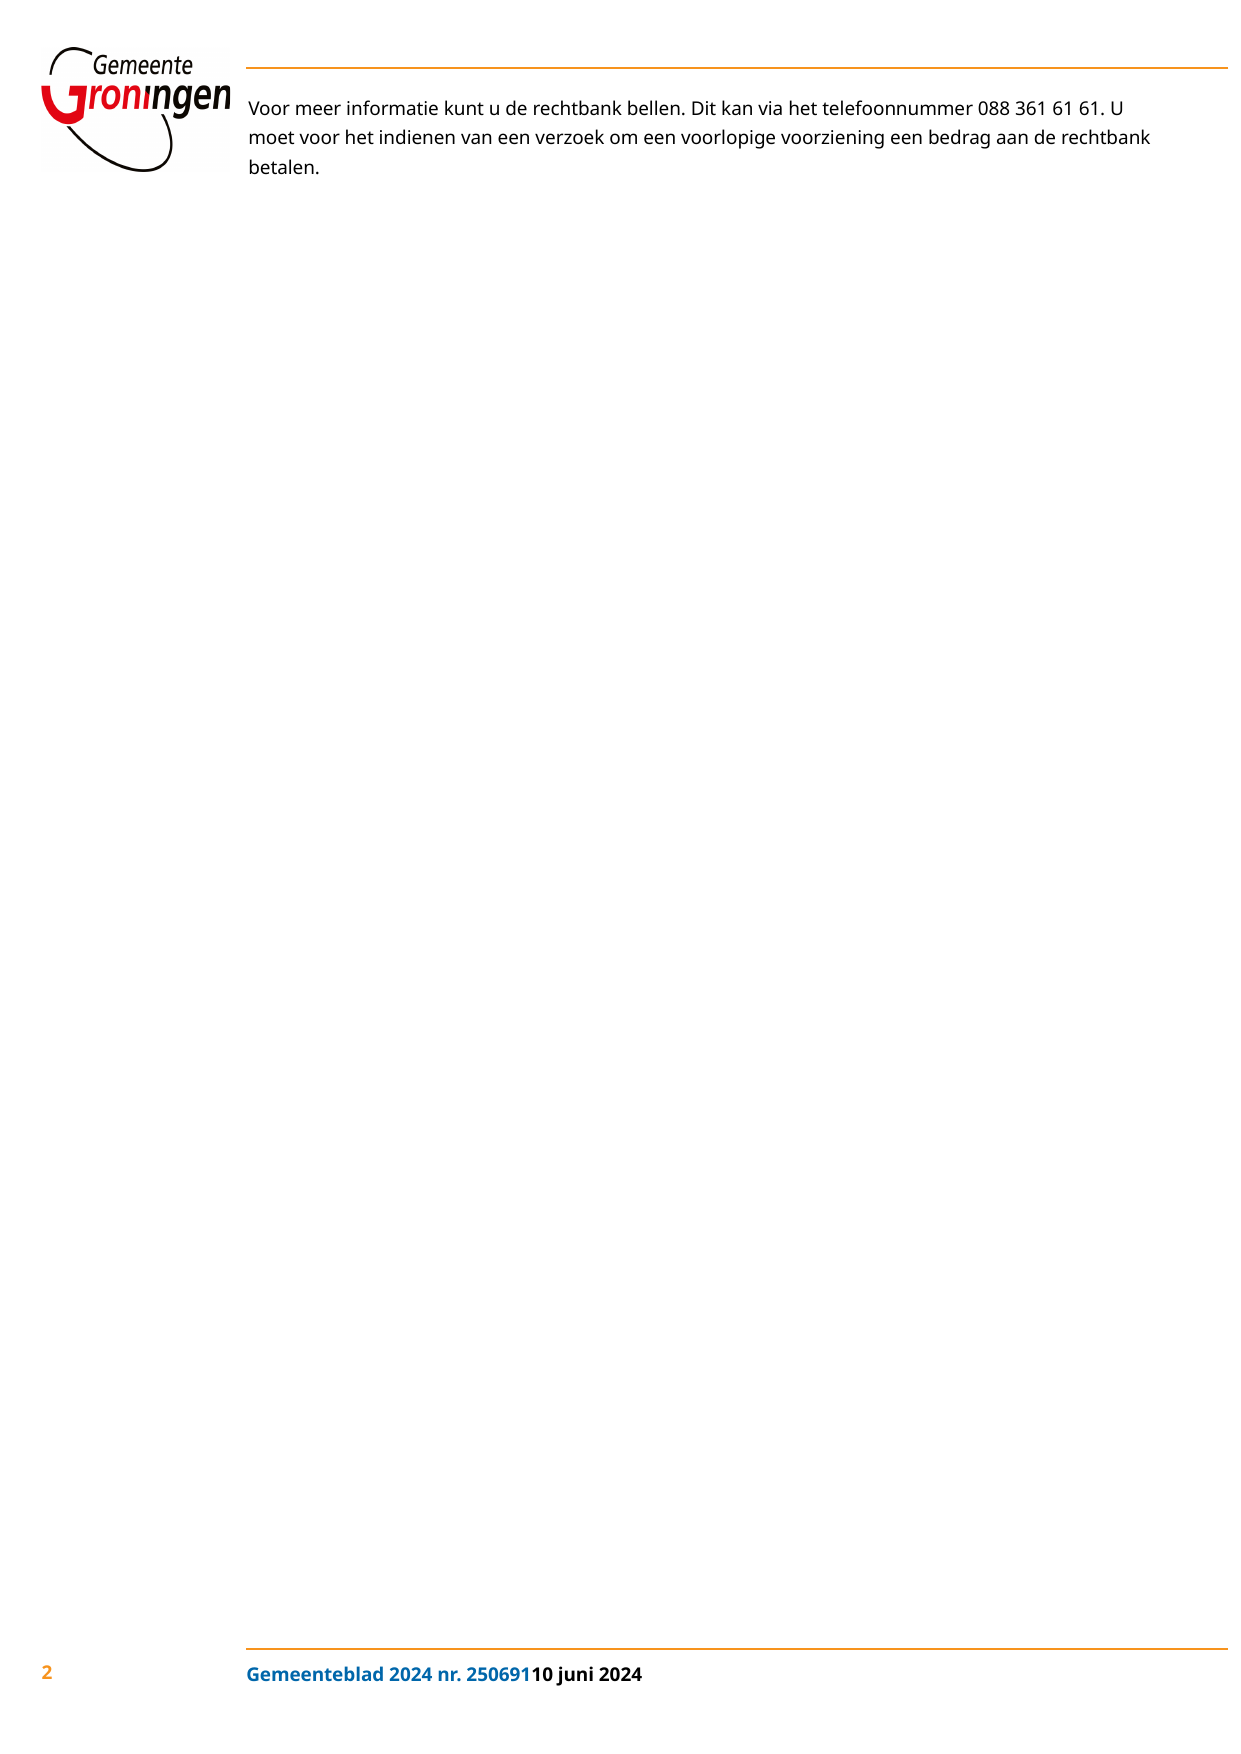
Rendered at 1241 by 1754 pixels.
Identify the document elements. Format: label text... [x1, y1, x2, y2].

text Voor meer informatie kunt u de rechtbank bellen. Dit kan via het telefoonnummer 088 361 61 61. U moet voor het indienen van een verzoek om een voorlopige voorziening een bedrag aan de rechtbank betalen. [248, 95, 1152, 180]
picture [41, 47, 231, 172]
